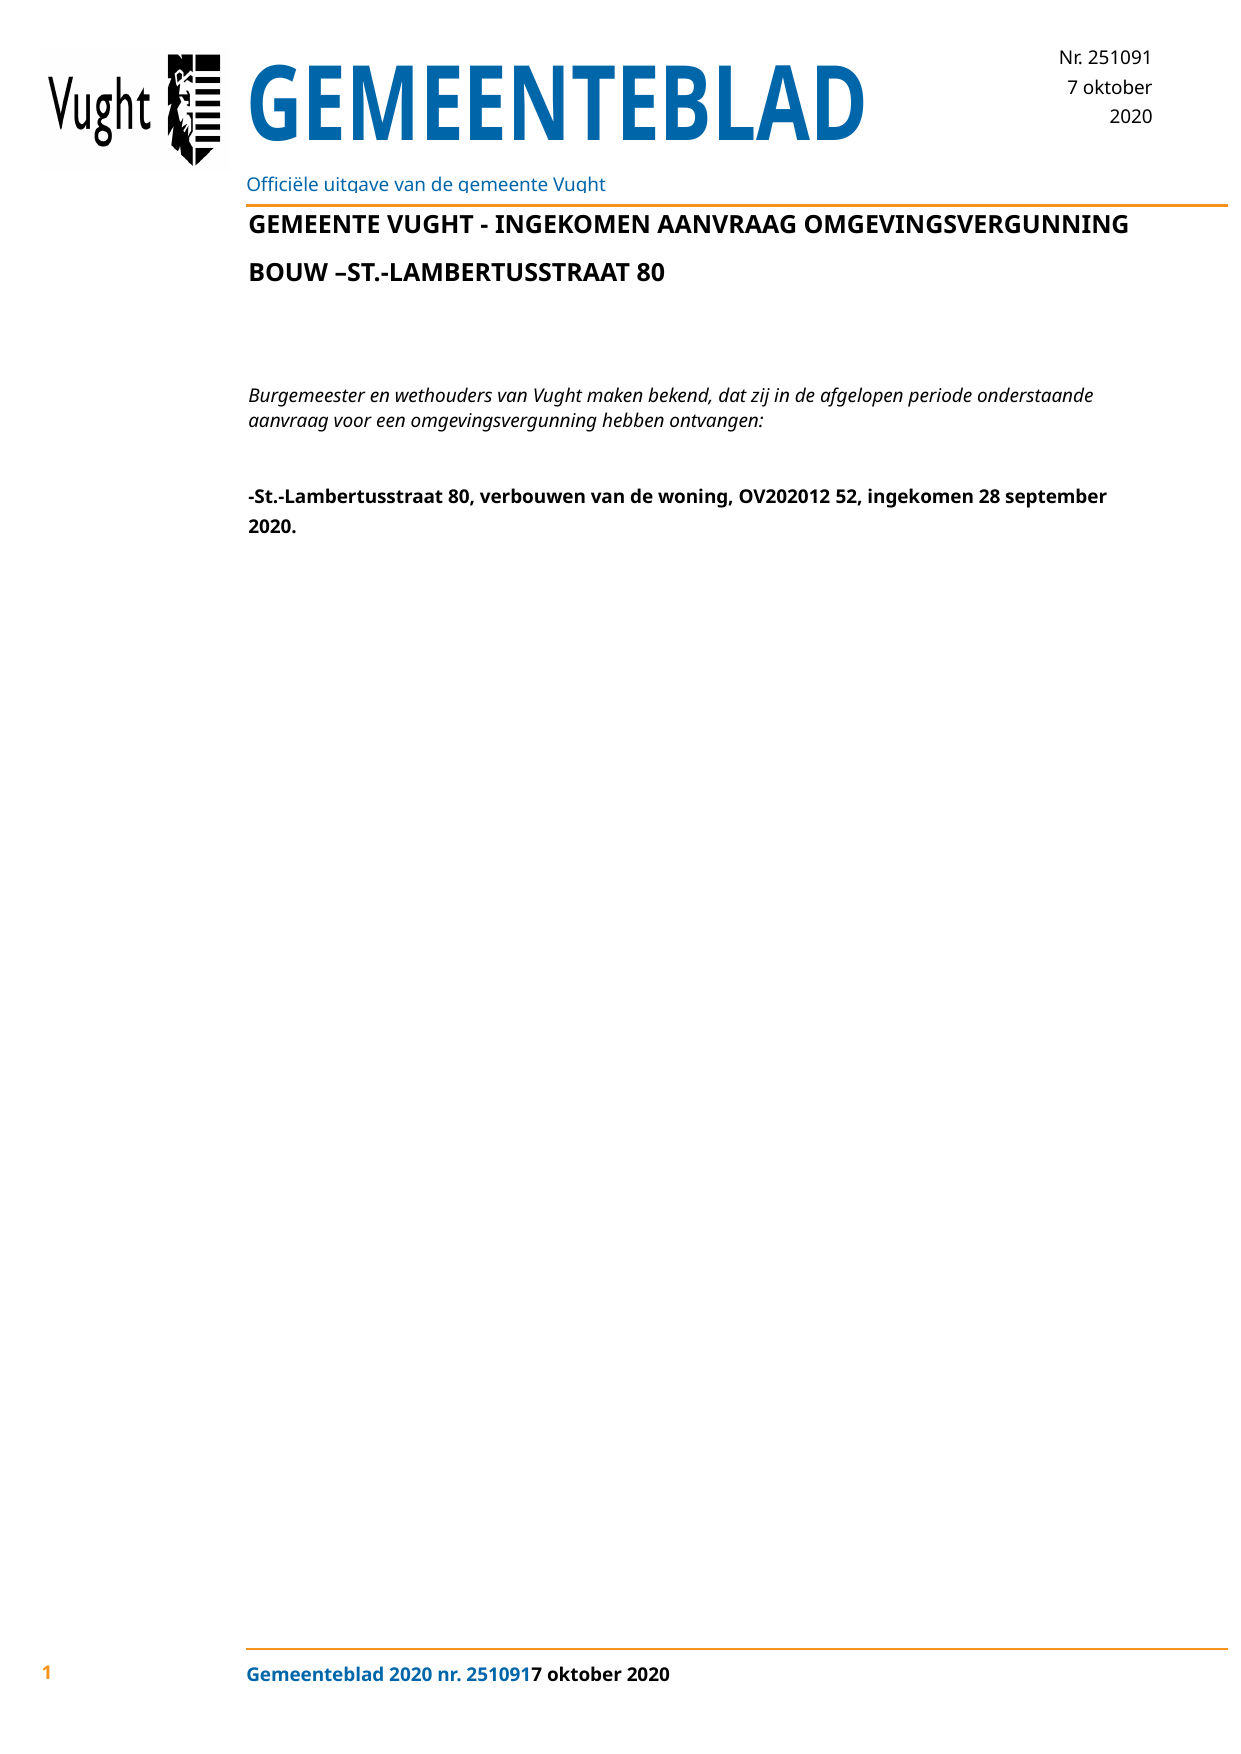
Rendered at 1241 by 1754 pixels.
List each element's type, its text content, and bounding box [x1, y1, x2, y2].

text -St.-Lambertusstraat 80, verbouwen van de woning, OV202012 52, ingekomen 28 september 2020. [248, 484, 1152, 539]
picture [41, 47, 231, 172]
text Burgemeester en wethouders van Vught maken bekend, dat zij in de afgelopen periode onderstaande aanvraag voor een omgevingsvergunning hebben ontvangen: [248, 382, 1152, 433]
text GEMEENTE VUGHT - INGEKOMEN AANVRAAG OMGEVINGSVERGUNNING BOUW –ST.-LAMBERTUSSTRAAT 80 [248, 207, 1152, 288]
